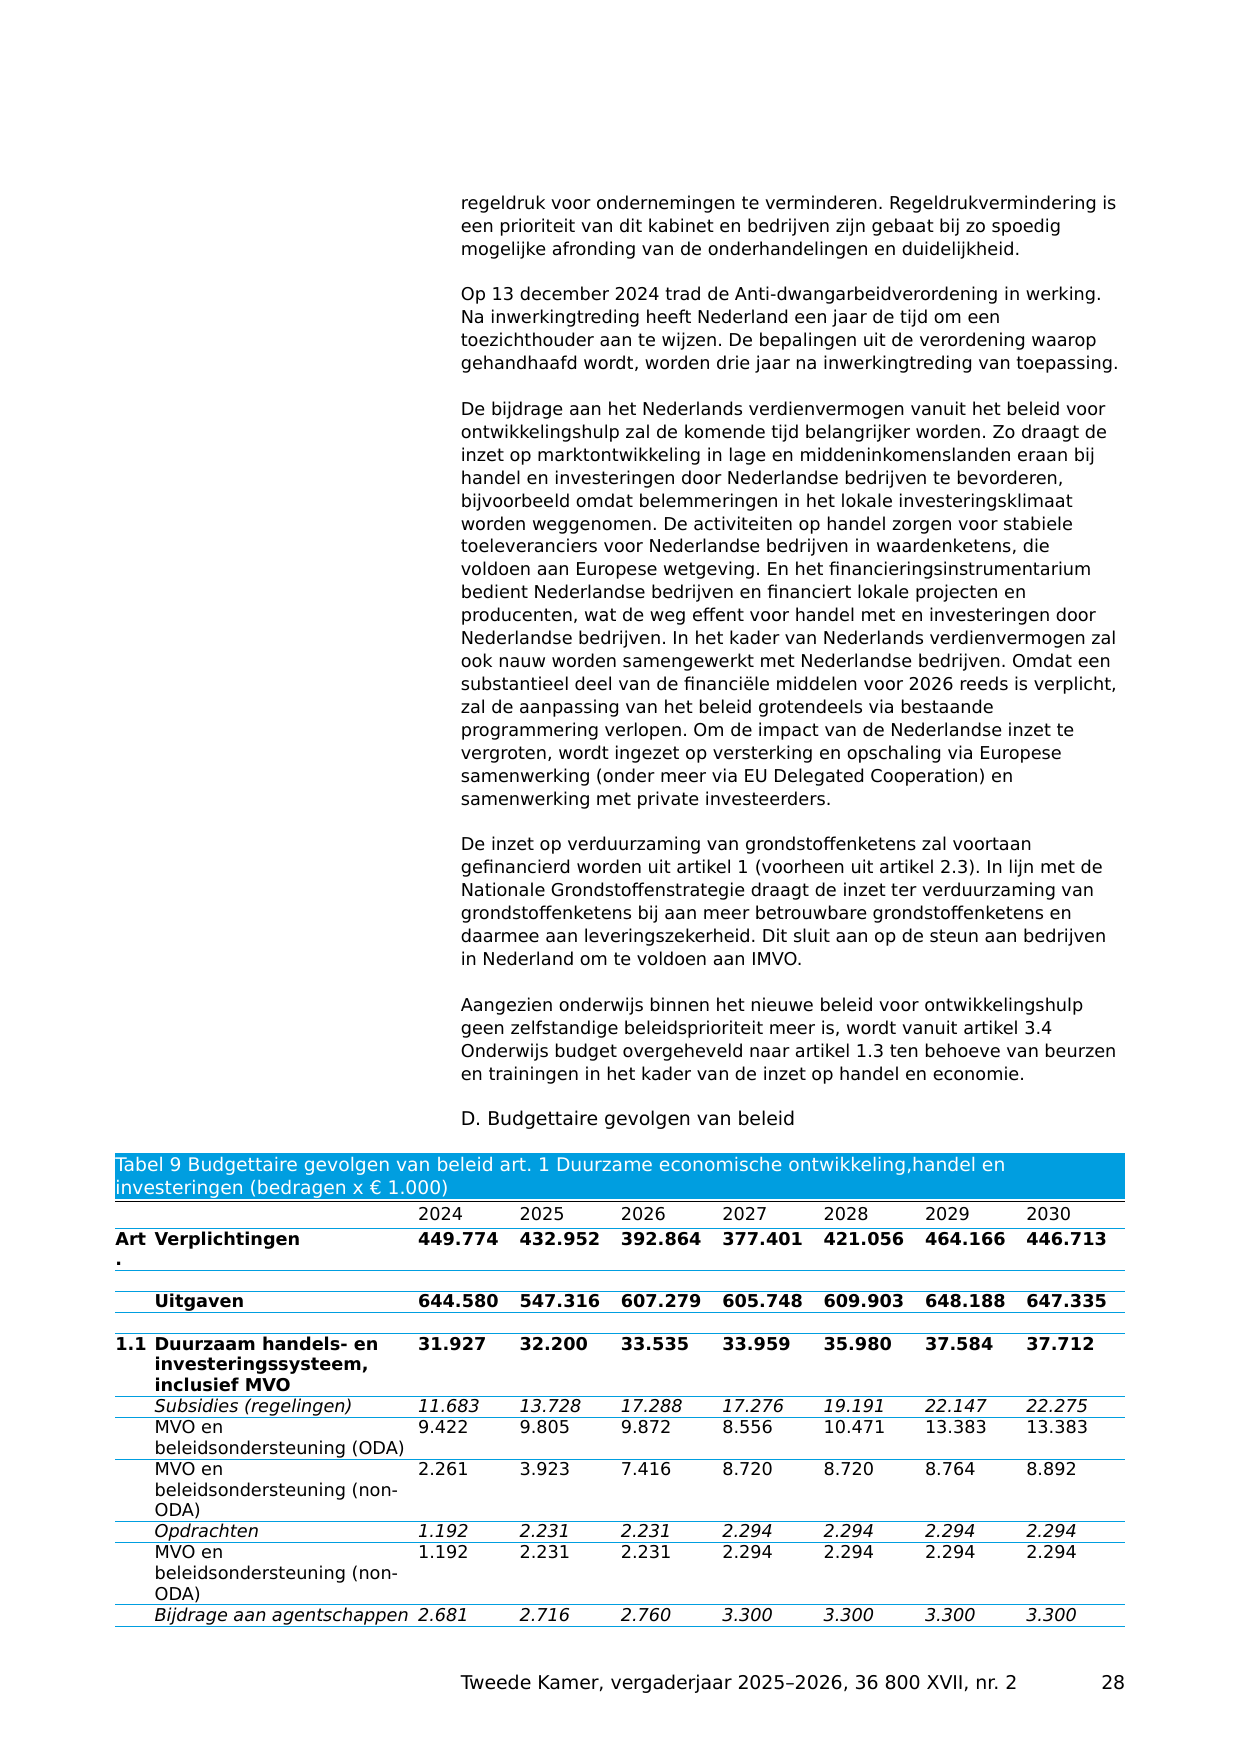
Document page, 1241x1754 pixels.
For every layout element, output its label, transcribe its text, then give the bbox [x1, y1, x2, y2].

table_cell [516, 1313, 618, 1333]
table_cell 647.335 [1023, 1292, 1125, 1312]
table_cell 648.188 [922, 1292, 1023, 1312]
table_cell Uitgaven [151, 1292, 415, 1312]
table_cell [151, 1313, 415, 1333]
table_cell 32.200 [516, 1334, 618, 1396]
table_cell Verplichtingen [151, 1229, 415, 1270]
table_cell [719, 1313, 820, 1333]
table_cell 3.300 [922, 1605, 1023, 1626]
table_cell [1023, 1313, 1125, 1333]
table_cell 1.192 [415, 1543, 516, 1604]
table_cell [115, 1313, 151, 1333]
table_cell 2.760 [618, 1605, 719, 1626]
table_cell [1023, 1271, 1125, 1291]
table_cell [151, 1271, 415, 1291]
table_cell 33.959 [719, 1334, 820, 1396]
table_cell 605.748 [719, 1292, 820, 1312]
table_cell 31.927 [415, 1334, 516, 1396]
table_cell 17.276 [719, 1397, 820, 1417]
table_cell [115, 1522, 151, 1542]
table_cell 19.191 [820, 1397, 922, 1417]
table_cell 464.166 [922, 1229, 1023, 1270]
table_cell 2.231 [516, 1522, 618, 1542]
table_cell 644.580 [415, 1292, 516, 1312]
table_cell 2.294 [922, 1543, 1023, 1604]
table_cell 8.720 [820, 1460, 922, 1521]
table_cell [115, 1292, 151, 1312]
table_cell [922, 1271, 1023, 1291]
table_cell 607.279 [618, 1292, 719, 1312]
table_cell 432.952 [516, 1229, 618, 1270]
table_cell 2.231 [618, 1543, 719, 1604]
table_cell [115, 1397, 151, 1417]
table_cell 37.712 [1023, 1334, 1125, 1396]
table_cell 7.416 [618, 1460, 719, 1521]
table_cell 2028 [820, 1202, 922, 1228]
table_cell 377.401 [719, 1229, 820, 1270]
table_cell 2027 [719, 1202, 820, 1228]
table_cell 13.383 [1023, 1418, 1125, 1458]
table_cell 2.294 [922, 1522, 1023, 1542]
text De bijdrage aan het Nederlands verdienvermogen vanuit het beleid voor ontwikkelingshulp zal de komende tijd belangrijker worden. Zo draagt de inzet op marktontwikkeling in lage en middeninkomenslanden eraan bĳ handel en investeringen door Nederlandse bedrĳven te bevorderen, bĳvoorbeeld omdat belemmeringen in het lokale investeringsklimaat worden weggenomen. De activiteiten op handel zorgen voor stabiele toeleveranciers voor Nederlandse bedrijven in waardenketens, die voldoen aan Europese wetgeving. En het financieringsinstrumentarium bedient Nederlandse bedrijven en financiert lokale projecten en producenten, wat de weg effent voor handel met en investeringen door Nederlandse bedrijven. In het kader van Nederlands verdienvermogen zal ook nauw worden samengewerkt met Nederlandse bedrijven. Omdat een substantieel deel van de financiële middelen voor 2026 reeds is verplicht, zal de aanpassing van het beleid grotendeels via bestaande programmering verlopen. Om de impact van de Nederlandse inzet te vergroten, wordt ingezet op versterking en opschaling via Europese samenwerking (onder meer via EU Delegated Cooperation) en samenwerking met private investeerders. [461, 397, 1125, 809]
table_cell 547.316 [516, 1292, 618, 1312]
table_cell 3.300 [1023, 1605, 1125, 1626]
table_cell 2.294 [719, 1522, 820, 1542]
table_cell 33.535 [618, 1334, 719, 1396]
table_cell MVO en beleidsondersteuning (non-ODA) [151, 1543, 415, 1604]
table_cell 22.147 [922, 1397, 1023, 1417]
table_cell 2.294 [1023, 1543, 1125, 1604]
table_cell 2.231 [516, 1543, 618, 1604]
table_cell [115, 1418, 151, 1458]
table_cell [820, 1313, 922, 1333]
table_cell 2.681 [415, 1605, 516, 1626]
table_cell 2.261 [415, 1460, 516, 1521]
table_cell Opdrachten [151, 1522, 415, 1542]
table_cell [115, 1271, 151, 1291]
table_cell 3.300 [719, 1605, 820, 1626]
table_cell 8.892 [1023, 1460, 1125, 1521]
table_cell 1.192 [415, 1522, 516, 1542]
table_cell [719, 1271, 820, 1291]
table_cell 8.764 [922, 1460, 1023, 1521]
table_cell [618, 1313, 719, 1333]
table_cell 392.864 [618, 1229, 719, 1270]
table_cell [415, 1271, 516, 1291]
table_cell 1.1 [115, 1334, 151, 1396]
table_cell 22.275 [1023, 1397, 1125, 1417]
table_cell 3.300 [820, 1605, 922, 1626]
table_cell 10.471 [820, 1418, 922, 1458]
table_cell 2.716 [516, 1605, 618, 1626]
text regeldruk voor ondernemingen te verminderen. Regeldrukvermindering is een prioriteit van dit kabinet en bedrijven zijn gebaat bij zo spoedig mogelijke afronding van de onderhandelingen en duidelijkheid. [461, 191, 1125, 259]
table_cell [151, 1202, 415, 1228]
table_cell 9.422 [415, 1418, 516, 1458]
text Aangezien onderwijs binnen het nieuwe beleid voor ontwikkelingshulp geen zelfstandige beleidsprioriteit meer is, wordt vanuit artikel 3.4 Onderwijs budget overgeheveld naar artikel 1.3 ten behoeve van beurzen en trainingen in het kader van de inzet op handel en economie. [461, 993, 1125, 1084]
table_cell 2026 [618, 1202, 719, 1228]
table_cell [922, 1313, 1023, 1333]
table_cell 2.294 [719, 1543, 820, 1604]
table_cell Subsidies (regelingen) [151, 1397, 415, 1417]
table_cell 2030 [1023, 1202, 1125, 1228]
table_cell [115, 1460, 151, 1521]
table_cell 2029 [922, 1202, 1023, 1228]
table_cell 2.294 [820, 1522, 922, 1542]
text Op 13 december 2024 trad de Anti-dwangarbeidverordening in werking. Na inwerkingtreding heeft Nederland een jaar de tijd om een toezichthouder aan te wijzen. De bepalingen uit de verordening waarop gehandhaafd wordt, worden drie jaar na inwerkingtreding van toepassing. [461, 282, 1125, 374]
table_cell [820, 1271, 922, 1291]
table_cell [115, 1605, 151, 1626]
table_cell 421.056 [820, 1229, 922, 1270]
table_cell 9.872 [618, 1418, 719, 1458]
text De inzet op verduurzaming van grondstoffenketens zal voortaan gefinancierd worden uit artikel 1 (voorheen uit artikel 2.3). In lijn met de Nationale Grondstoffenstrategie draagt de inzet ter verduurzaming van grondstoffenketens bij aan meer betrouwbare grondstoffenketens en daarmee aan leveringszekerheid. Dit sluit aan op de steun aan bedrijven in Nederland om te voldoen aan IMVO. [461, 832, 1125, 970]
table_cell 2024 [415, 1202, 516, 1228]
table_cell 9.805 [516, 1418, 618, 1458]
table_cell Duurzaam handels- en investeringssysteem, inclusief MVO [151, 1334, 415, 1396]
table_cell 2.294 [1023, 1522, 1125, 1542]
table_cell 2.231 [618, 1522, 719, 1542]
table_cell 609.903 [820, 1292, 922, 1312]
table_cell 17.288 [618, 1397, 719, 1417]
title D. Budgettaire gevolgen van beleid [461, 1107, 1125, 1129]
table_cell [415, 1313, 516, 1333]
table_cell MVO en beleidsondersteuning (ODA) [151, 1418, 415, 1458]
table_cell 13.383 [922, 1418, 1023, 1458]
table_cell 2025 [516, 1202, 618, 1228]
table_cell [516, 1271, 618, 1291]
table_cell 449.774 [415, 1229, 516, 1270]
table_cell 35.980 [820, 1334, 922, 1396]
table_cell 37.584 [922, 1334, 1023, 1396]
table_cell Bijdrage aan agentschappen [151, 1605, 415, 1626]
table_cell 446.713 [1023, 1229, 1125, 1270]
table_cell MVO en beleidsondersteuning (non-ODA) [151, 1460, 415, 1521]
table_cell [115, 1202, 151, 1228]
table_cell 8.556 [719, 1418, 820, 1458]
table_cell 11.683 [415, 1397, 516, 1417]
table_cell 3.923 [516, 1460, 618, 1521]
table_cell [115, 1543, 151, 1604]
table_cell 13.728 [516, 1397, 618, 1417]
table_cell 8.720 [719, 1460, 820, 1521]
table_cell [618, 1271, 719, 1291]
table_cell Art. [115, 1229, 151, 1270]
table_cell 2.294 [820, 1543, 922, 1604]
